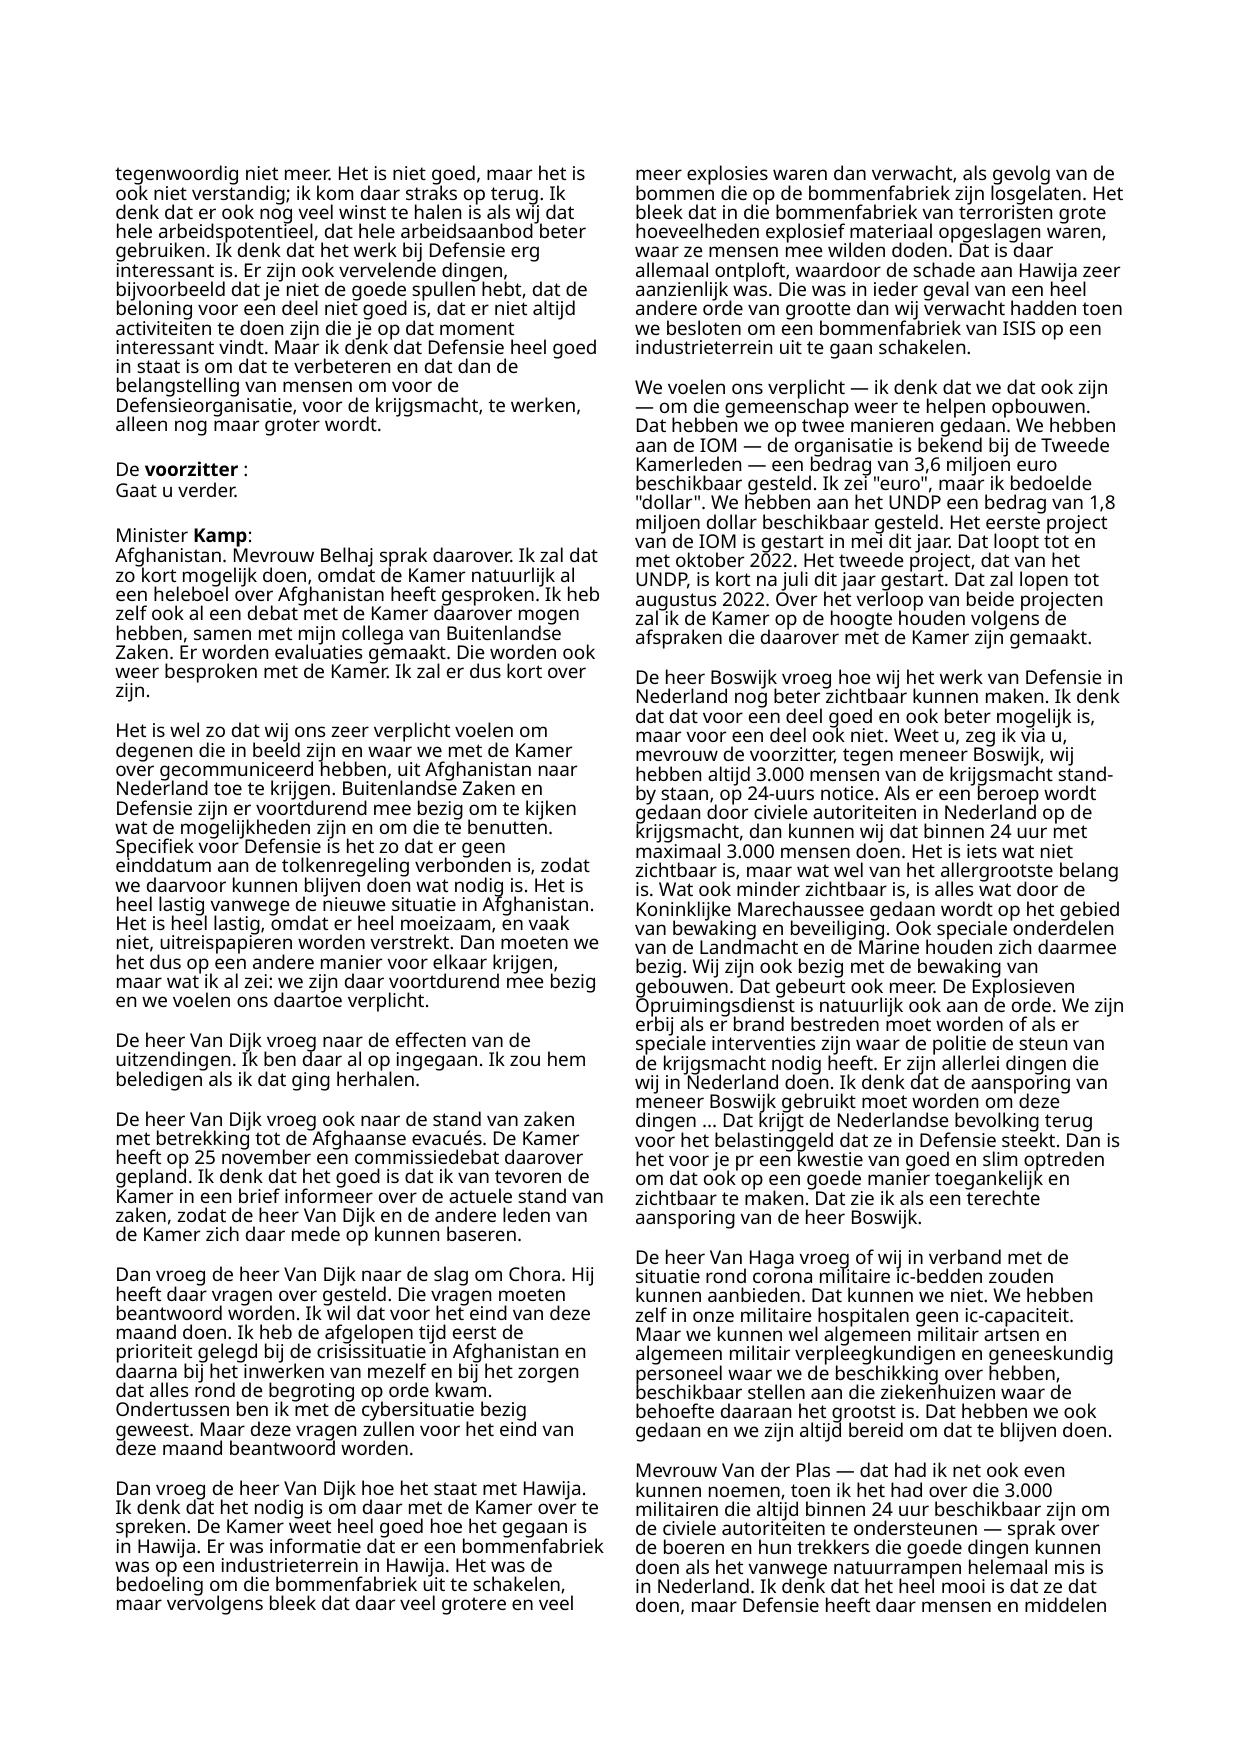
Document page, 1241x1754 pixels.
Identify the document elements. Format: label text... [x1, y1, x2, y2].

text Dan vroeg de heer Van Dijk hoe het staat met Hawija. Ik denk dat het nodig is om daar met de Kamer over te spreken. De Kamer weet heel goed hoe het gegaan is in Hawija. Er was informatie dat er een bommenfabriek was op een industrieterrein in Hawija. Het was de bedoeling om die bommenfabriek uit te schakelen, maar vervolgens bleek dat daar veel grotere en veel [115, 1480, 605, 1615]
text meer explosies waren dan verwacht, als gevolg van de bommen die op de bommenfabriek zijn losgelaten. Het bleek dat in die bommenfabriek van terroristen grote hoeveelheden explosief materiaal opgeslagen waren, waar ze mensen mee wilden doden. Dat is daar allemaal ontploft, waardoor de schade aan Hawija zeer aanzienlijk was. Die was in ieder geval van een heel andere orde van grootte dan wij verwacht hadden toen we besloten om een bommenfabriek van ISIS op een industrieterrein uit te gaan schakelen. [635, 165, 1125, 358]
text De voorzitter : [115, 456, 605, 482]
text De heer Van Dijk vroeg naar de effecten van de uitzendingen. Ik ben daar al op ingegaan. Ik zou hem beledigen als ik dat ging herhalen. [115, 1032, 605, 1090]
text Afghanistan. Mevrouw Belhaj sprak daarover. Ik zal dat zo kort mogelijk doen, omdat de Kamer natuurlijk al een heleboel over Afghanistan heeft gesproken. Ik heb zelf ook al een debat met de Kamer daarover mogen hebben, samen met mijn collega van Buitenlandse Zaken. Er worden evaluaties gemaakt. Die worden ook weer besproken met de Kamer. Ik zal er dus kort over zijn. [115, 547, 605, 702]
text Minister Kamp: [115, 522, 605, 547]
text Mevrouw Van der Plas — dat had ik net ook even kunnen noemen, toen ik het had over die 3.000 militairen die altijd binnen 24 uur beschikbaar zijn om de civiele autoriteiten te ondersteunen — sprak over de boeren en hun trekkers die goede dingen kunnen doen als het vanwege natuurrampen helemaal mis is in Nederland. Ik denk dat het heel mooi is dat ze dat doen, maar Defensie heeft daar mensen en middelen [635, 1462, 1125, 1616]
text De heer Van Dijk vroeg ook naar de stand van zaken met betrekking tot de Afghaanse evacués. De Kamer heeft op 25 november een commissiedebat daarover gepland. Ik denk dat het goed is dat ik van tevoren de Kamer in een brief informeer over de actuele stand van zaken, zodat de heer Van Dijk en de andere leden van de Kamer zich daar mede op kunnen baseren. [115, 1111, 605, 1246]
text Dan vroeg de heer Van Dijk naar de slag om Chora. Hij heeft daar vragen over gesteld. Die vragen moeten beantwoord worden. Ik wil dat voor het eind van deze maand doen. Ik heb de afgelopen tijd eerst de prioriteit gelegd bij de crisissituatie in Afghanistan en daarna bij het inwerken van mezelf en bij het zorgen dat alles rond de begroting op orde kwam. Ondertussen ben ik met de cybersituatie bezig geweest. Maar deze vragen zullen voor het eind van deze maand beantwoord worden. [115, 1266, 605, 1459]
text Gaat u verder. [115, 482, 605, 501]
text tegenwoordig niet meer. Het is niet goed, maar het is ook niet verstandig; ik kom daar straks op terug. Ik denk dat er ook nog veel winst te halen is als wij dat hele arbeidspotentieel, dat hele arbeidsaanbod beter gebruiken. Ik denk dat het werk bij Defensie erg interessant is. Er zijn ook vervelende dingen, bijvoorbeeld dat je niet de goede spullen hebt, dat de beloning voor een deel niet goed is, dat er niet altijd activiteiten te doen zijn die je op dat moment interessant vindt. Maar ik denk dat Defensie heel goed in staat is om dat te verbeteren en dat dan de belangstelling van mensen om voor de Defensieorganisatie, voor de krijgsmacht, te werken, alleen nog maar groter wordt. [115, 165, 605, 435]
text Het is wel zo dat wij ons zeer verplicht voelen om degenen die in beeld zijn en waar we met de Kamer over gecommuniceerd hebben, uit Afghanistan naar Nederland toe te krijgen. Buitenlandse Zaken en Defensie zijn er voortdurend mee bezig om te kijken wat de mogelijkheden zijn en om die te benutten. Specifiek voor Defensie is het zo dat er geen einddatum aan de tolkenregeling verbonden is, zodat we daarvoor kunnen blijven doen wat nodig is. Het is heel lastig vanwege de nieuwe situatie in Afghanistan. Het is heel lastig, omdat er heel moeizaam, en vaak niet, uitreispapieren worden verstrekt. Dan moeten we het dus op een andere manier voor elkaar krijgen, maar wat ik al zei: we zijn daar voortdurend mee bezig en we voelen ons daartoe verplicht. [115, 722, 605, 1011]
text We voelen ons verplicht — ik denk dat we dat ook zijn — om die gemeenschap weer te helpen opbouwen. Dat hebben we op twee manieren gedaan. We hebben aan de IOM — de organisatie is bekend bij de Tweede Kamerleden — een bedrag van 3,6 miljoen euro beschikbaar gesteld. Ik zei "euro", maar ik bedoelde "dollar". We hebben aan het UNDP een bedrag van 1,8 miljoen dollar beschikbaar gesteld. Het eerste project van de IOM is gestart in mei dit jaar. Dat loopt tot en met oktober 2022. Het tweede project, dat van het UNDP, is kort na juli dit jaar gestart. Dat zal lopen tot augustus 2022. Over het verloop van beide projecten zal ik de Kamer op de hoogte houden volgens de afspraken die daarover met de Kamer zijn gemaakt. [635, 379, 1125, 648]
text De heer Boswijk vroeg hoe wij het werk van Defensie in Nederland nog beter zichtbaar kunnen maken. Ik denk dat dat voor een deel goed en ook beter mogelijk is, maar voor een deel ook niet. Weet u, zeg ik via u, mevrouw de voorzitter, tegen meneer Boswijk, wij hebben altijd 3.000 mensen van de krijgsmacht stand-by staan, op 24-uurs notice. Als er een beroep wordt gedaan door civiele autoriteiten in Nederland op de krijgsmacht, dan kunnen wij dat binnen 24 uur met maximaal 3.000 mensen doen. Het is iets wat niet zichtbaar is, maar wat wel van het allergrootste belang is. Wat ook minder zichtbaar is, is alles wat door de Koninklijke Marechaussee gedaan wordt op het gebied van bewaking en beveiliging. Ook speciale onderdelen van de Landmacht en de Marine houden zich daarmee bezig. Wij zijn ook bezig met de bewaking van gebouwen. Dat gebeurt ook meer. De Explosieven Opruimingsdienst is natuurlijk ook aan de orde. We zijn erbij als er brand bestreden moet worden of als er speciale interventies zijn waar de politie de steun van de krijgsmacht nodig heeft. Er zijn allerlei dingen die wij in Nederland doen. Ik denk dat de aansporing van meneer Boswijk gebruikt moet worden om deze dingen ... Dat krijgt de Nederlandse bevolking terug voor het belastinggeld dat ze in Defensie steekt. Dan is het voor je pr een kwestie van goed en slim optreden om dat ook op een goede manier toegankelijk en zichtbaar te maken. Dat zie ik als een terechte aansporing van de heer Boswijk. [635, 669, 1125, 1228]
text De heer Van Haga vroeg of wij in verband met de situatie rond corona militaire ic-bedden zouden kunnen aanbieden. Dat kunnen we niet. We hebben zelf in onze militaire hospitalen geen ic-capaciteit. Maar we kunnen wel algemeen militair artsen en algemeen militair verpleegkundigen en geneeskundig personeel waar we de beschikking over hebben, beschikbaar stellen aan die ziekenhuizen waar de behoefte daaraan het grootst is. Dat hebben we ook gedaan en we zijn altijd bereid om dat te blijven doen. [635, 1249, 1125, 1442]
